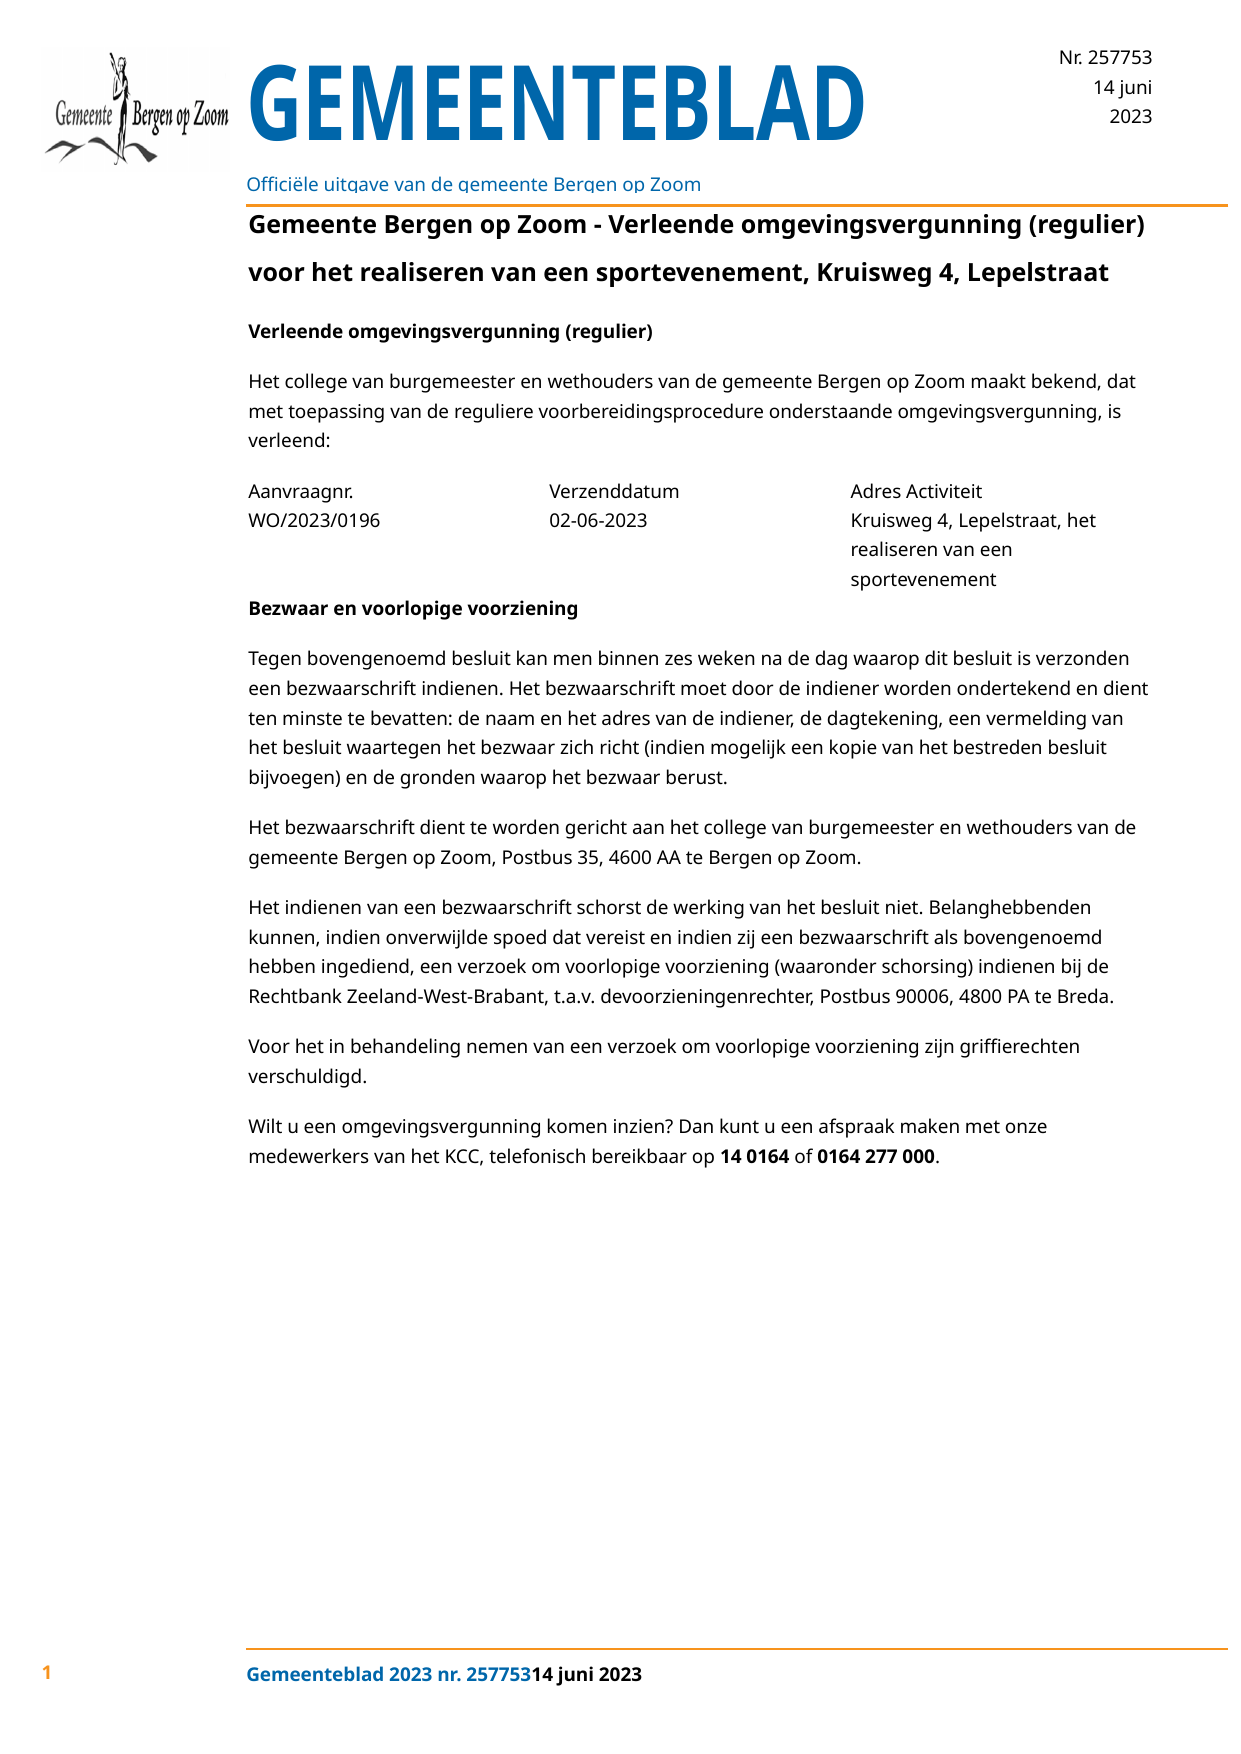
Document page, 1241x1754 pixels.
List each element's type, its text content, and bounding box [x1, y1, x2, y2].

text Voor het in behandeling nemen van een verzoek om voorlopige voorziening zijn griffierechten verschuldigd. [248, 1033, 1152, 1089]
table_header Verzenddatum [549, 478, 850, 504]
text Gemeente Bergen op Zoom - Verleende omgevingsvergunning (regulier) voor het realiseren van een sportevenement, Kruisweg 4, Lepelstraat [248, 207, 1152, 288]
picture [41, 47, 231, 172]
text Verleende omgevingsvergunning (regulier) [248, 318, 1152, 344]
text Het college van burgemeester en wethouders van de gemeente Bergen op Zoom maakt bekend, dat met toepassing van de reguliere voorbereidingsprocedure onderstaande omgevingsvergunning, is verleend: [248, 368, 1152, 453]
text Tegen bovengenoemd besluit kan men binnen zes weken na de dag waarop dit besluit is verzonden een bezwaarschrift indienen. Het bezwaarschrift moet door de indiener worden ondertekend en dient ten minste te bevatten: de naam en het adres van de indiener, de dagtekening, een vermelding van het besluit waartegen het bezwaar zich richt (indien mogelijk een kopie van het bestreden besluit bijvoegen) en de gronden waarop het bezwaar berust. [248, 646, 1152, 790]
table_header Aanvraagnr. [248, 478, 549, 504]
table_header 02-06-2023 [549, 507, 850, 592]
table_header Kruisweg 4, Lepelstraat, het realiseren van een sportevenement [850, 507, 1152, 592]
table_header WO/2023/0196 [248, 507, 549, 592]
text Bezwaar en voorlopige voorziening [248, 595, 1152, 621]
text Wilt u een omgevingsvergunning komen inzien? Dan kunt u een afspraak maken met onze medewerkers van het KCC, telefonisch bereikbaar op 14 0164 of 0164 277 000. [248, 1113, 1152, 1169]
text Het bezwaarschrift dient te worden gericht aan het college van burgemeester en wethouders van de gemeente Bergen op Zoom, Postbus 35, 4600 AA te Bergen op Zoom. [248, 814, 1152, 870]
text Het indienen van een bezwaarschrift schorst de werking van het besluit niet. Belanghebbenden kunnen, indien onverwijlde spoed dat vereist en indien zij een bezwaarschrift als bovengenoemd hebben ingediend, een verzoek om voorlopige voorziening (waaronder schorsing) indienen bij de Rechtbank Zeeland-West-Brabant, t.a.v. devoorzieningenrechter, Postbus 90006, 4800 PA te Breda. [248, 894, 1152, 1009]
table_header Adres Activiteit [850, 478, 1152, 504]
